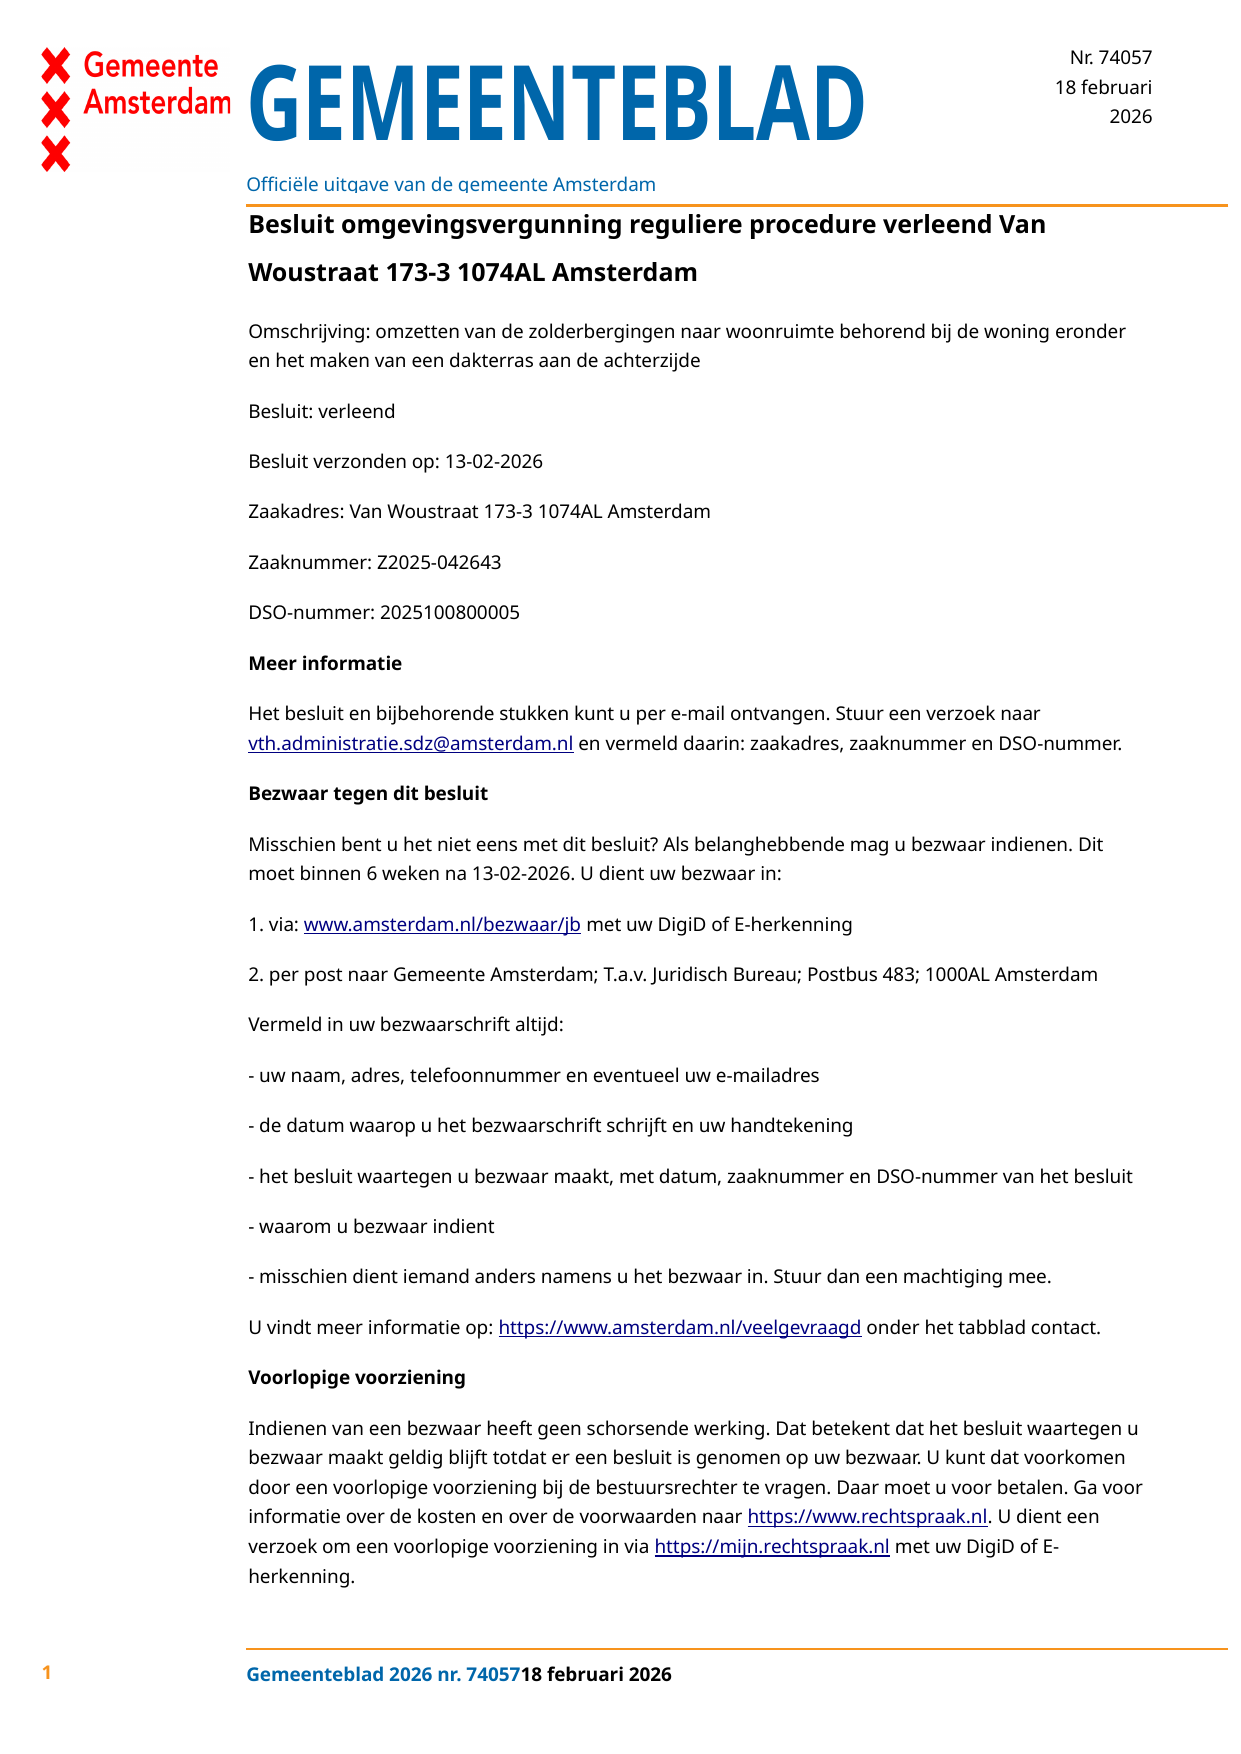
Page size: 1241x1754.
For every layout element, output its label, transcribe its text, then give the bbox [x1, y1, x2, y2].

text - het besluit waartegen u bezwaar maakt, met datum, zaaknummer en DSO-nummer van het besluit [248, 1163, 1152, 1189]
text U vindt meer informatie op: https://www.amsterdam.nl/veelgevraagd onder het tabblad contact. [248, 1314, 1152, 1340]
text Omschrijving: omzetten van de zolderbergingen naar woonruimte behorend bij de woning eronder en het maken van een dakterras aan de achterzijde [248, 318, 1152, 373]
text Indienen van een bezwaar heeft geen schorsende werking. Dat betekent dat het besluit waartegen u bezwaar maakt geldig blijft totdat er een besluit is genomen op uw bezwaar. U kunt dat voorkomen door een voorlopige voorziening bij de bestuursrechter te vragen. Daar moet u voor betalen. Ga voor informatie over de kosten en over de voorwaarden naar https://www.rechtspraak.nl. U dient een verzoek om een voorlopige voorziening in via https://mijn.rechtspraak.nl met uw DigiD of E-herkenning. [248, 1415, 1152, 1589]
text Vermeld in uw bezwaarschrift altijd: [248, 1012, 1152, 1037]
text - uw naam, adres, telefoonnummer en eventueel uw e-mailadres [248, 1062, 1152, 1088]
text 2. per post naar Gemeente Amsterdam; T.a.v. Juridisch Bureau; Postbus 483; 1000AL Amsterdam [248, 961, 1152, 987]
text Voorlopige voorziening [248, 1364, 1152, 1390]
text - misschien dient iemand anders namens u het bezwaar in. Stuur dan een machtiging mee. [248, 1264, 1152, 1289]
text 1. via: www.amsterdam.nl/bezwaar/jb met uw DigiD of E-herkenning [248, 911, 1152, 937]
text Besluit: verleend [248, 398, 1152, 424]
text Meer informatie [248, 650, 1152, 676]
text Bezwaar tegen dit besluit [248, 780, 1152, 806]
text Besluit omgevingsvergunning reguliere procedure verleend Van Woustraat 173-3 1074AL Amsterdam [248, 207, 1152, 288]
text - waarom u bezwaar indient [248, 1213, 1152, 1239]
text - de datum waarop u het bezwaarschrift schrijft en uw handtekening [248, 1112, 1152, 1138]
text Zaaknummer: Z2025-042643 [248, 549, 1152, 575]
text Besluit verzonden op: 13-02-2026 [248, 448, 1152, 474]
text Zaakadres: Van Woustraat 173-3 1074AL Amsterdam [248, 499, 1152, 524]
text Het besluit en bijbehorende stukken kunt u per e-mail ontvangen. Stuur een verzoek naar vth.administratie.sdz@amsterdam.nl en vermeld daarin: zaakadres, zaaknummer en DSO-nummer. [248, 700, 1152, 756]
text Misschien bent u het niet eens met dit besluit? Als belanghebbende mag u bezwaar indienen. Dit moet binnen 6 weken na 13-02-2026. U dient uw bezwaar in: [248, 831, 1152, 886]
picture [41, 47, 231, 172]
text DSO-nummer: 2025100800005 [248, 599, 1152, 625]
